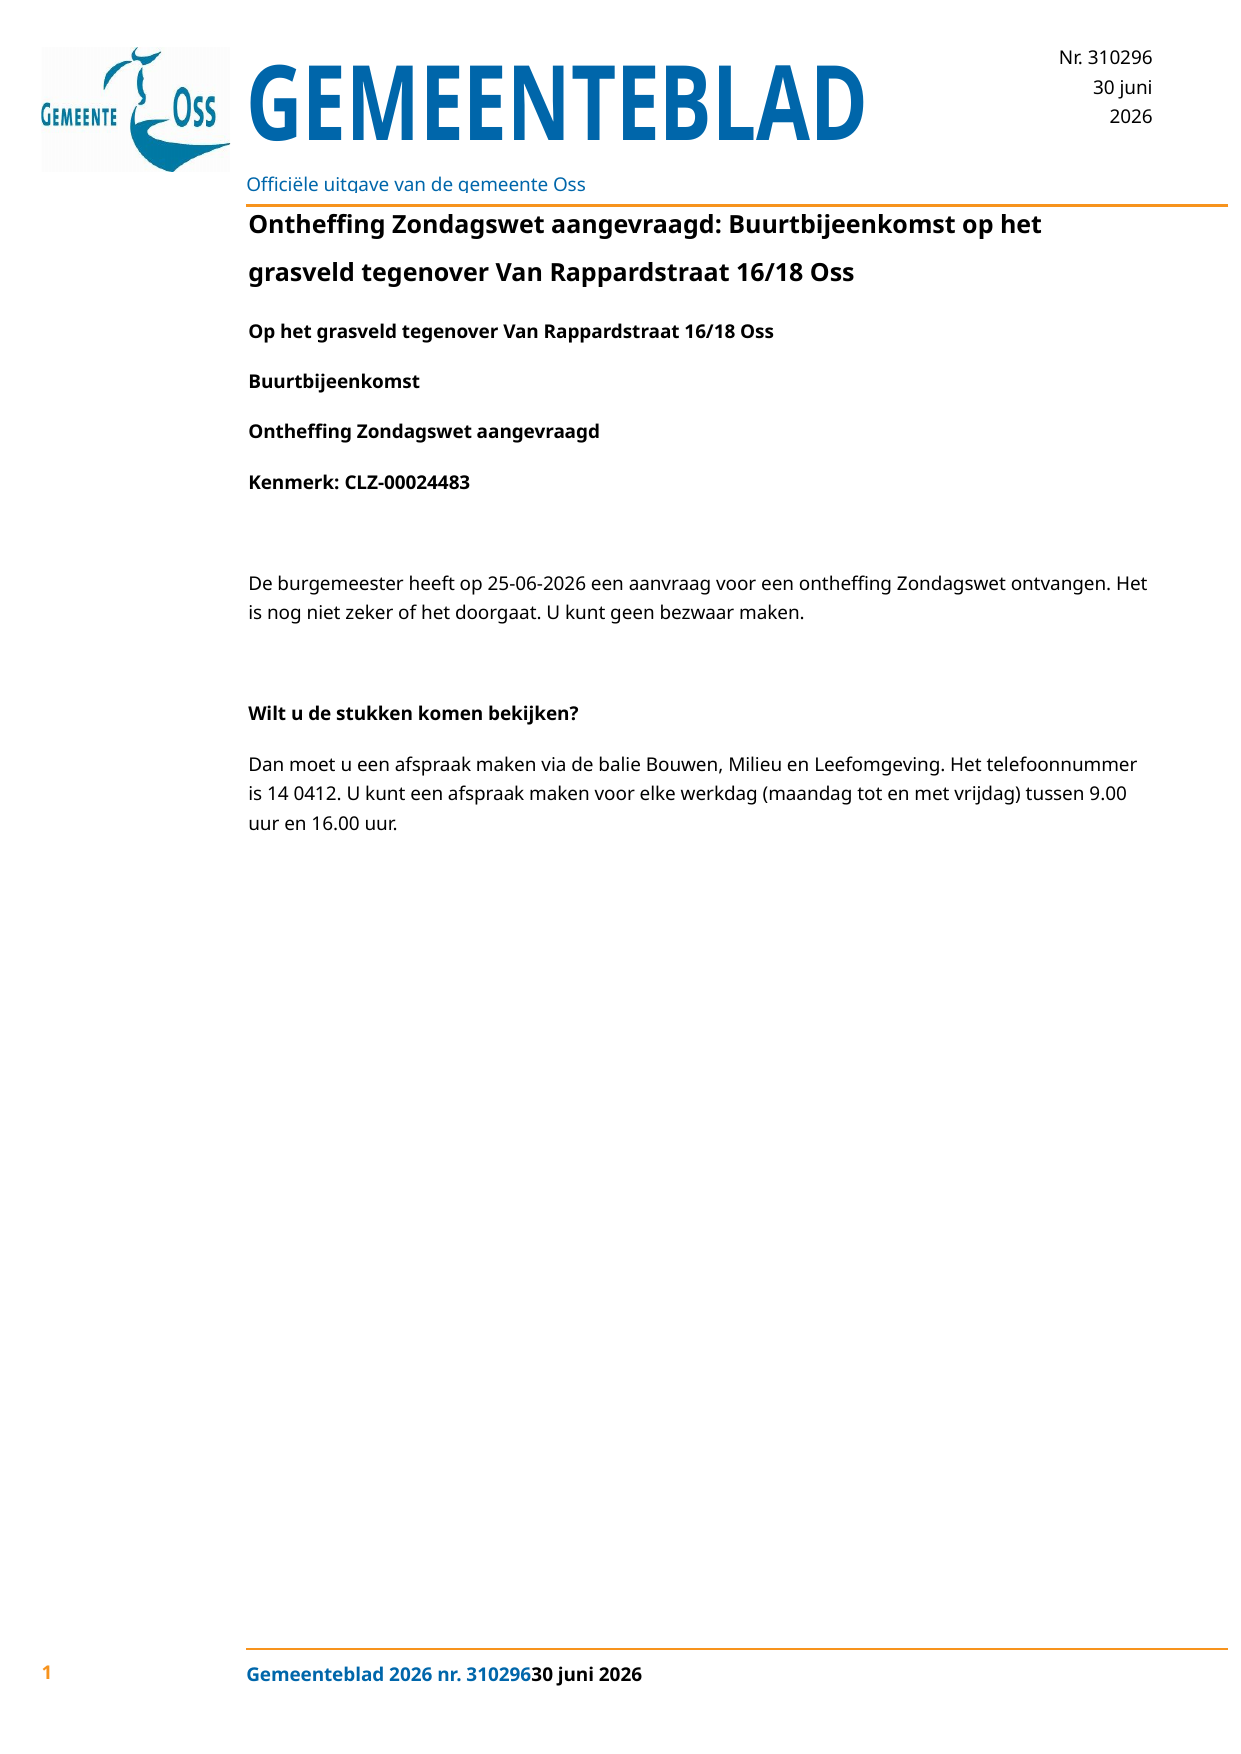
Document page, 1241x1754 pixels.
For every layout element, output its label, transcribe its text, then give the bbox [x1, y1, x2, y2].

text Dan moet u een afspraak maken via de balie Bouwen, Milieu en Leefomgeving. Het telefoonnummer is 14 0412. U kunt een afspraak maken voor elke werkdag (maandag tot en met vrijdag) tussen 9.00 uur en 16.00 uur. [248, 751, 1152, 836]
text Wilt u de stukken komen bekijken? [248, 700, 1152, 726]
text Ontheffing Zondagswet aangevraagd [248, 419, 1152, 444]
text Ontheffing Zondagswet aangevraagd: Buurtbijeenkomst op het grasveld tegenover Van Rappardstraat 16/18 Oss [248, 207, 1152, 288]
picture [41, 47, 231, 172]
text Op het grasveld tegenover Van Rappardstraat 16/18 Oss [248, 318, 1152, 344]
text Buurtbijeenkomst [248, 368, 1152, 394]
text De burgemeester heeft op 25-06-2026 een aanvraag voor een ontheffing Zondagswet ontvangen. Het is nog niet zeker of het doorgaat. U kunt geen bezwaar maken. [248, 570, 1152, 625]
text Kenmerk: CLZ-00024483 [248, 469, 1152, 495]
